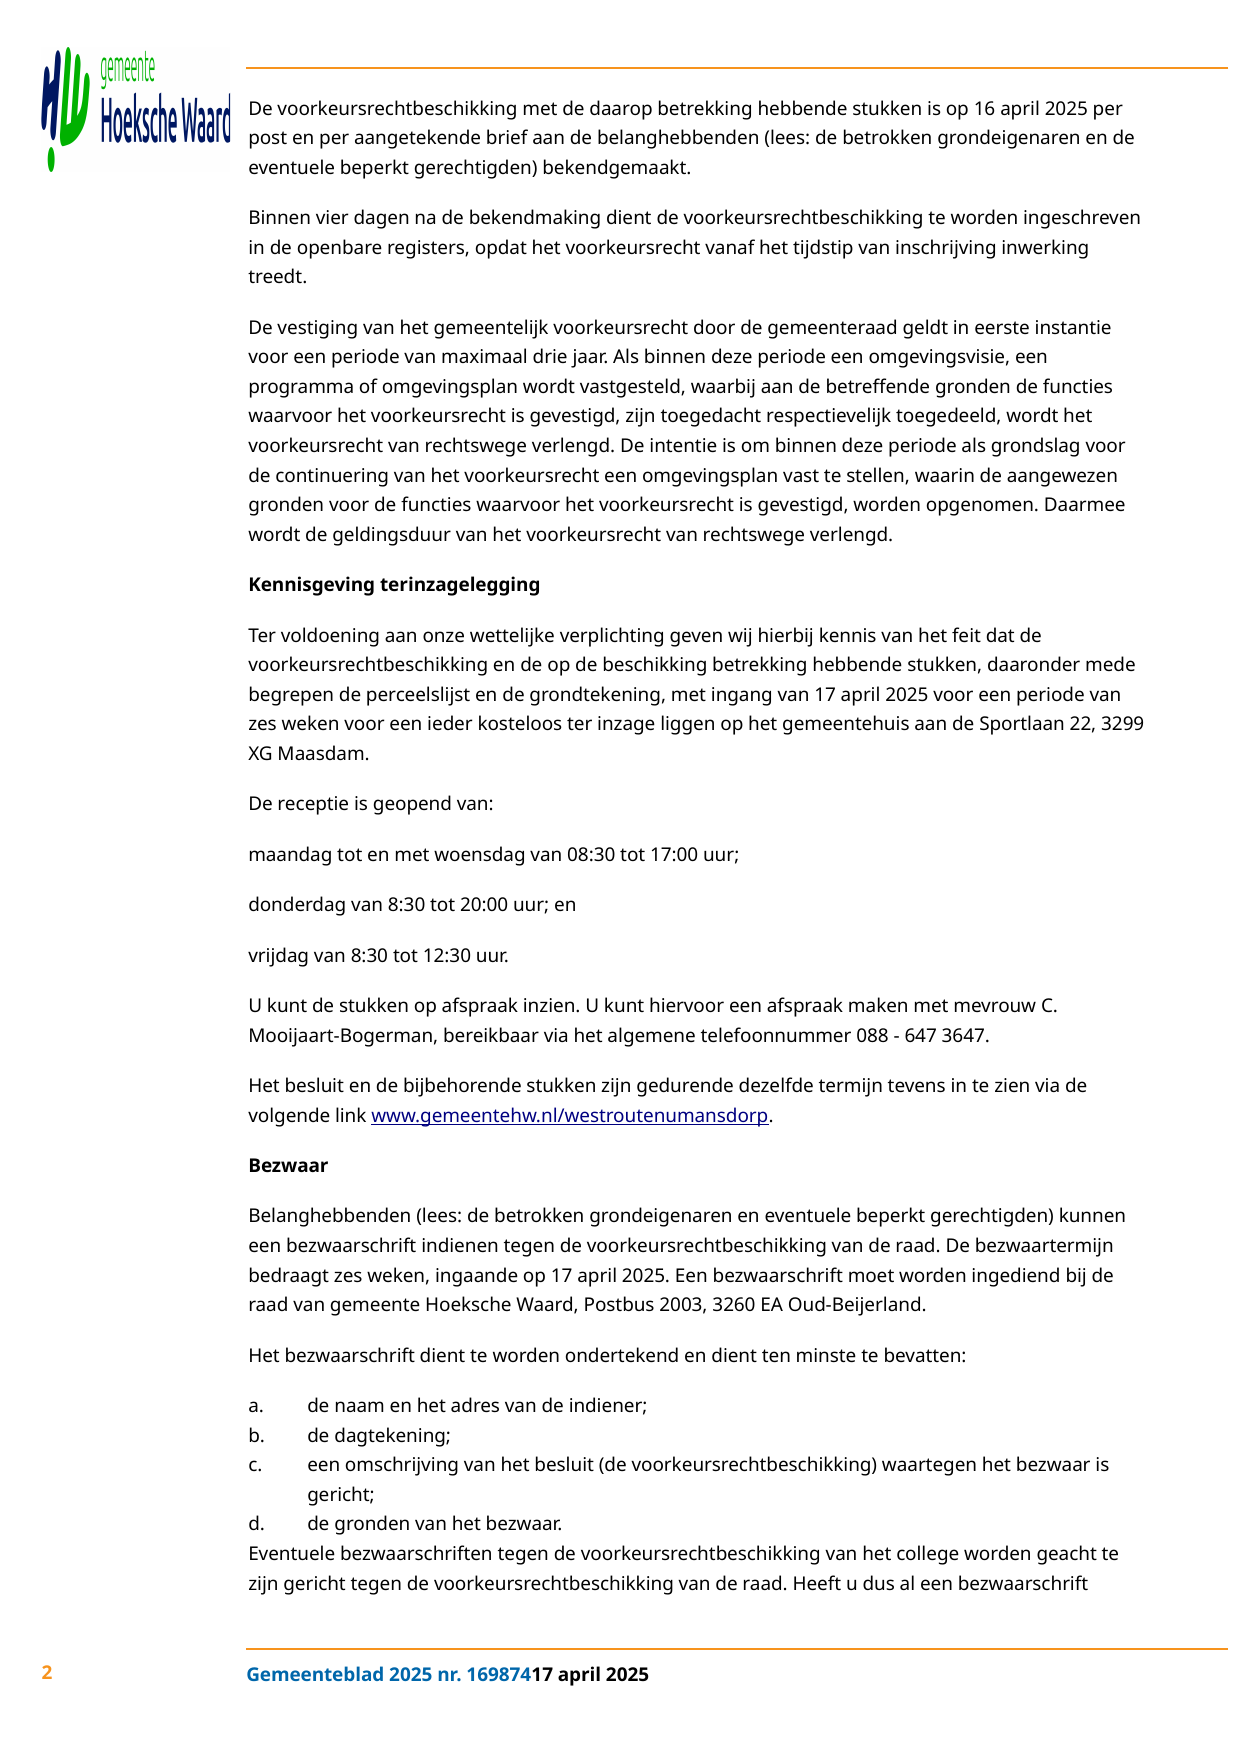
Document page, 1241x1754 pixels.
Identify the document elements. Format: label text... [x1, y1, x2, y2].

list de naam en het adres van de indiener; [248, 1392, 1152, 1418]
list een omschrijving van het besluit (de voorkeursrechtbeschikking) waartegen het bezwaar is gericht; [248, 1451, 1152, 1507]
text Bezwaar [248, 1152, 1152, 1178]
list de gronden van het bezwaar. [248, 1511, 1152, 1536]
text vrijdag van 8:30 tot 12:30 uur. [248, 942, 1152, 968]
text Belanghebbenden (lees: de betrokken grondeigenaren en eventuele beperkt gerechtigden) kunnen een bezwaarschrift indienen tegen de voorkeursrechtbeschikking van de raad. De bezwaartermijn bedraagt zes weken, ingaande op 17 april 2025. Een bezwaarschrift moet worden ingediend bij de raad van gemeente Hoeksche Waard, Postbus 2003, 3260 EA Oud-Beijerland. [248, 1203, 1152, 1317]
text Kennisgeving terinzagelegging [248, 571, 1152, 597]
text Ter voldoening aan onze wettelijke verplichting geven wij hierbij kennis van het feit dat de voorkeursrechtbeschikking en de op de beschikking betrekking hebbende stukken, daaronder mede begrepen de perceelslijst en de grondtekening, met ingang van 17 april 2025 voor een periode van zes weken voor een ieder kosteloos ter inzage liggen op het gemeentehuis aan de Sportlaan 22, 3299 XG Maasdam. [248, 622, 1152, 766]
text U kunt de stukken op afspraak inzien. U kunt hiervoor een afspraak maken met mevrouw C. Mooijaart-Bogerman, bereikbaar via het algemene telefoonnummer 088 - 647 3647. [248, 992, 1152, 1048]
text De receptie is geopend van: [248, 791, 1152, 816]
text Eventuele bezwaarschriften tegen de voorkeursrechtbeschikking van het college worden geacht te zijn gericht tegen de voorkeursrechtbeschikking van de raad. Heeft u dus al een bezwaarschrift [248, 1540, 1152, 1596]
text maandag tot en met woensdag van 08:30 tot 17:00 uur; [248, 841, 1152, 867]
text donderdag van 8:30 tot 20:00 uur; en [248, 891, 1152, 917]
text De vestiging van het gemeentelijk voorkeursrecht door de gemeenteraad geldt in eerste instantie voor een periode van maximaal drie jaar. Als binnen deze periode een omgevingsvisie, een programma of omgevingsplan wordt vastgesteld, waarbij aan de betreffende gronden de functies waarvoor het voorkeursrecht is gevestigd, zijn toegedacht respectievelijk toegedeeld, wordt het voorkeursrecht van rechtswege verlengd. De intentie is om binnen deze periode als grondslag voor de continuering van het voorkeursrecht een omgevingsplan vast te stellen, waarin de aangewezen gronden voor de functies waarvoor het voorkeursrecht is gevestigd, worden opgenomen. Daarmee wordt de geldingsduur van het voorkeursrecht van rechtswege verlengd. [248, 314, 1152, 547]
list de dagtekening; [248, 1422, 1152, 1448]
picture [41, 47, 231, 172]
text De voorkeursrechtbeschikking met de daarop betrekking hebbende stukken is op 16 april 2025 per post en per aangetekende brief aan de belanghebbenden (lees: de betrokken grondeigenaren en de eventuele beperkt gerechtigden) bekendgemaakt. [248, 95, 1152, 180]
text Het bezwaarschrift dient te worden ondertekend en dient ten minste te bevatten: [248, 1342, 1152, 1368]
text Binnen vier dagen na de bekendmaking dient de voorkeursrechtbeschikking te worden ingeschreven in de openbare registers, opdat het voorkeursrecht vanaf het tijdstip van inschrijving inwerking treedt. [248, 204, 1152, 289]
text Het besluit en de bijbehorende stukken zijn gedurende dezelfde termijn tevens in te zien via de volgende link www.gemeentehw.nl/westroutenumansdorp. [248, 1072, 1152, 1128]
